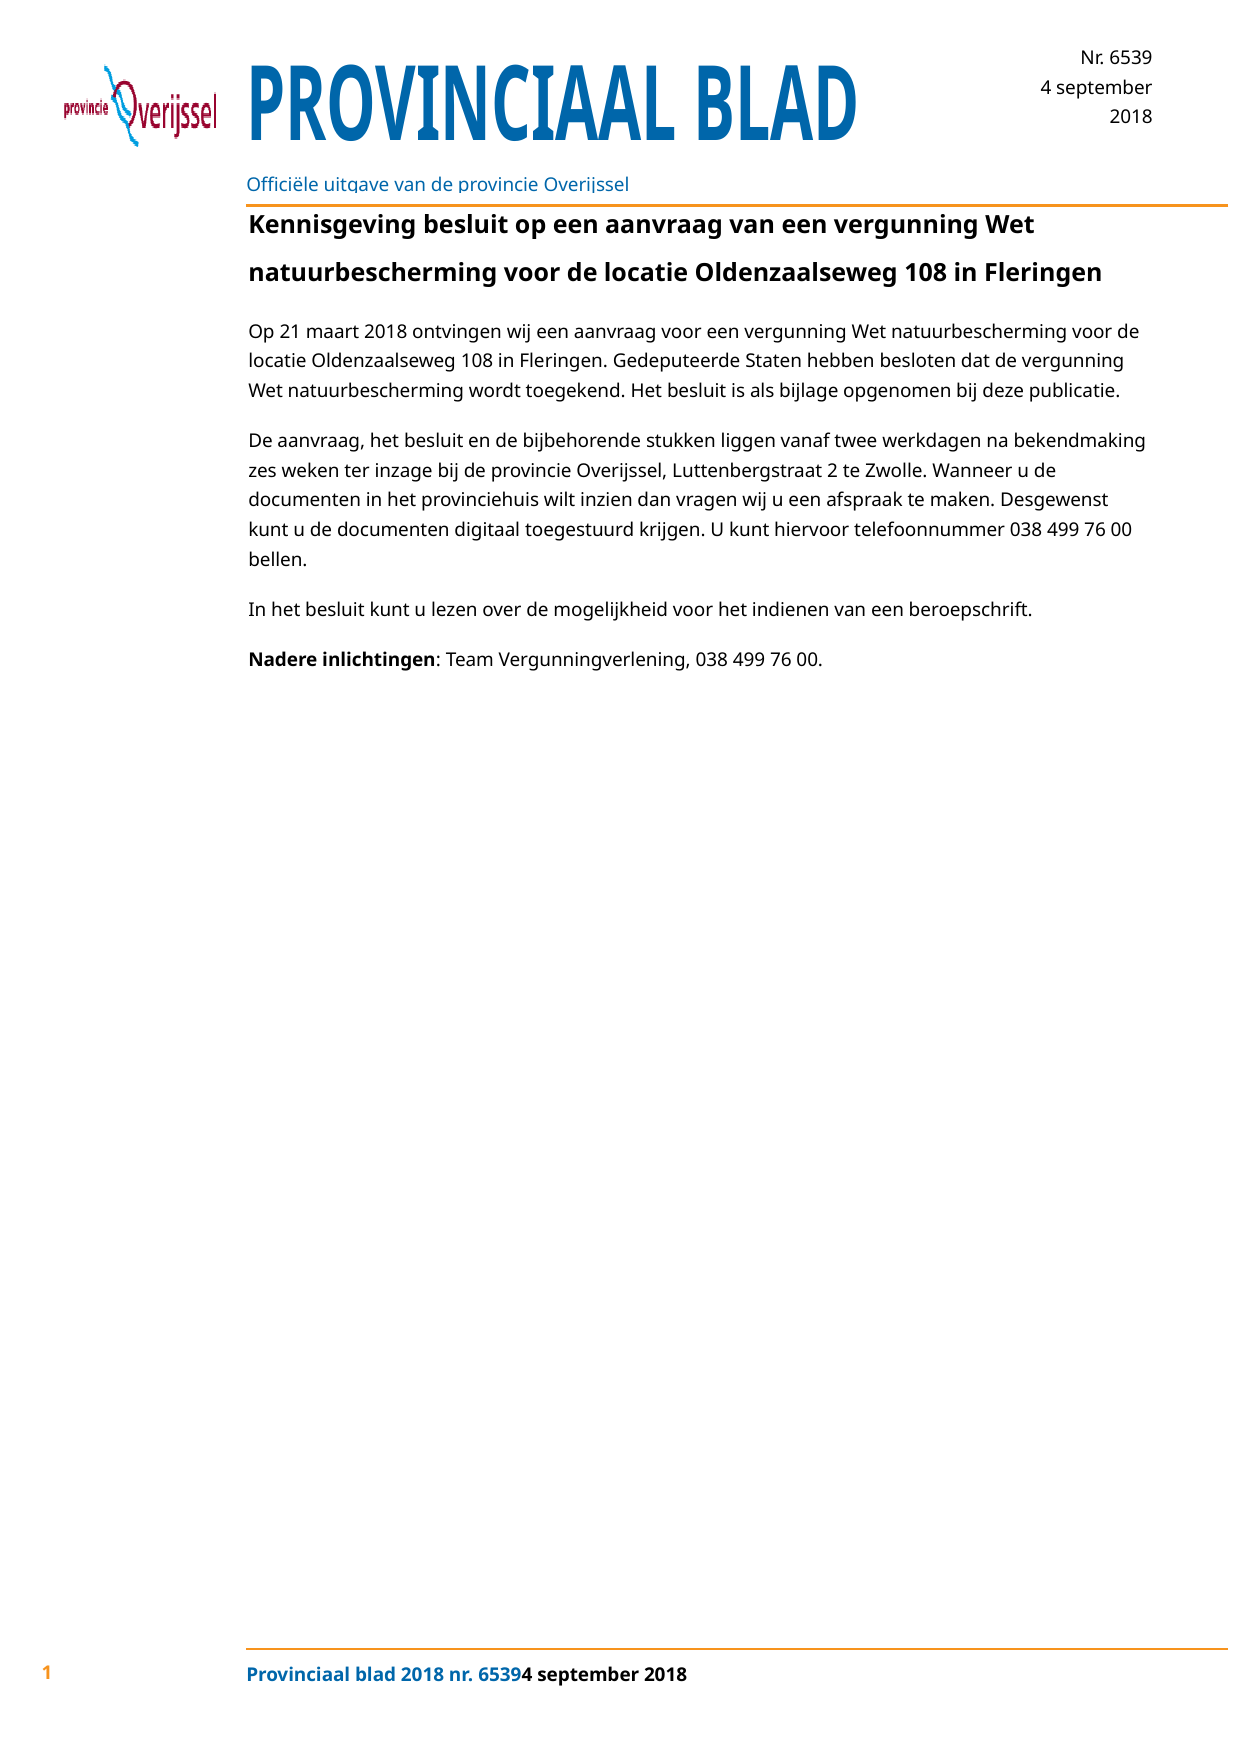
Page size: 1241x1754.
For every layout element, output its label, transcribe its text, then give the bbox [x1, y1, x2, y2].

text Nadere inlichtingen: Team Vergunningverlening, 038 499 76 00. [248, 647, 1152, 672]
text Kennisgeving besluit op een aanvraag van een vergunning Wet natuurbescherming voor de locatie Oldenzaalseweg 108 in Fleringen [248, 207, 1152, 288]
text Op 21 maart 2018 ontvingen wij een aanvraag voor een vergunning Wet natuurbescherming voor de locatie Oldenzaalseweg 108 in Fleringen. Gedeputeerde Staten hebben besloten dat de vergunning Wet natuurbescherming wordt toegekend. Het besluit is als bijlage opgenomen bij deze publicatie. [248, 318, 1152, 403]
text De aanvraag, het besluit en de bijbehorende stukken liggen vanaf twee werkdagen na bekendmaking zes weken ter inzage bij de provincie Overijssel, Luttenbergstraat 2 te Zwolle. Wanneer u de documenten in het provinciehuis wilt inzien dan vragen wij u een afspraak te maken. Desgewenst kunt u de documenten digitaal toegestuurd krijgen. U kunt hiervoor telefoonnummer 038 499 76 00 bellen. [248, 427, 1152, 572]
picture [41, 47, 231, 172]
text In het besluit kunt u lezen over de mogelijkheid voor het indienen van een beroepschrift. [248, 596, 1152, 622]
